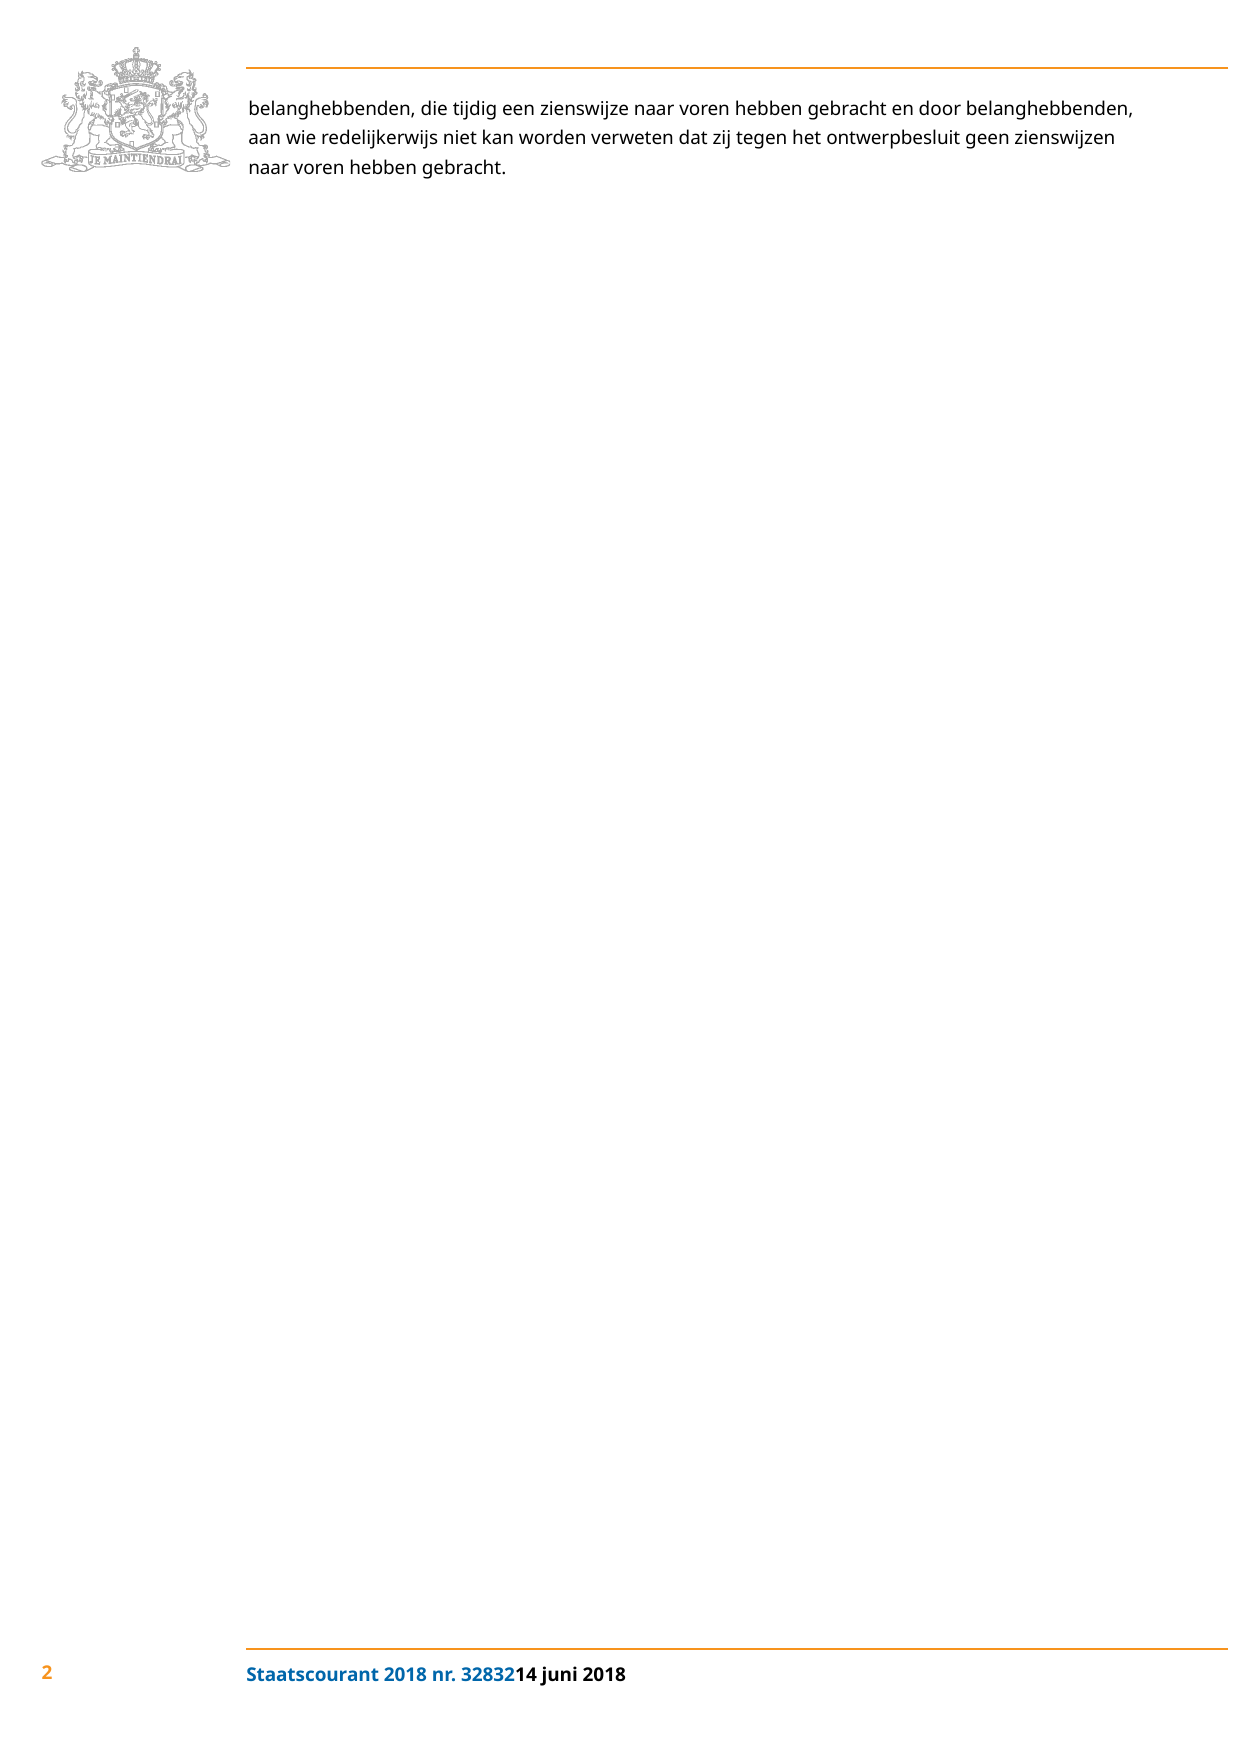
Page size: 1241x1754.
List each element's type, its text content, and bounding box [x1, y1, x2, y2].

picture [41, 47, 231, 172]
text belanghebbenden, die tijdig een zienswijze naar voren hebben gebracht en door belanghebbenden, aan wie redelijkerwijs niet kan worden verweten dat zij tegen het ontwerpbesluit geen zienswijzen naar voren hebben gebracht. [248, 95, 1152, 180]
